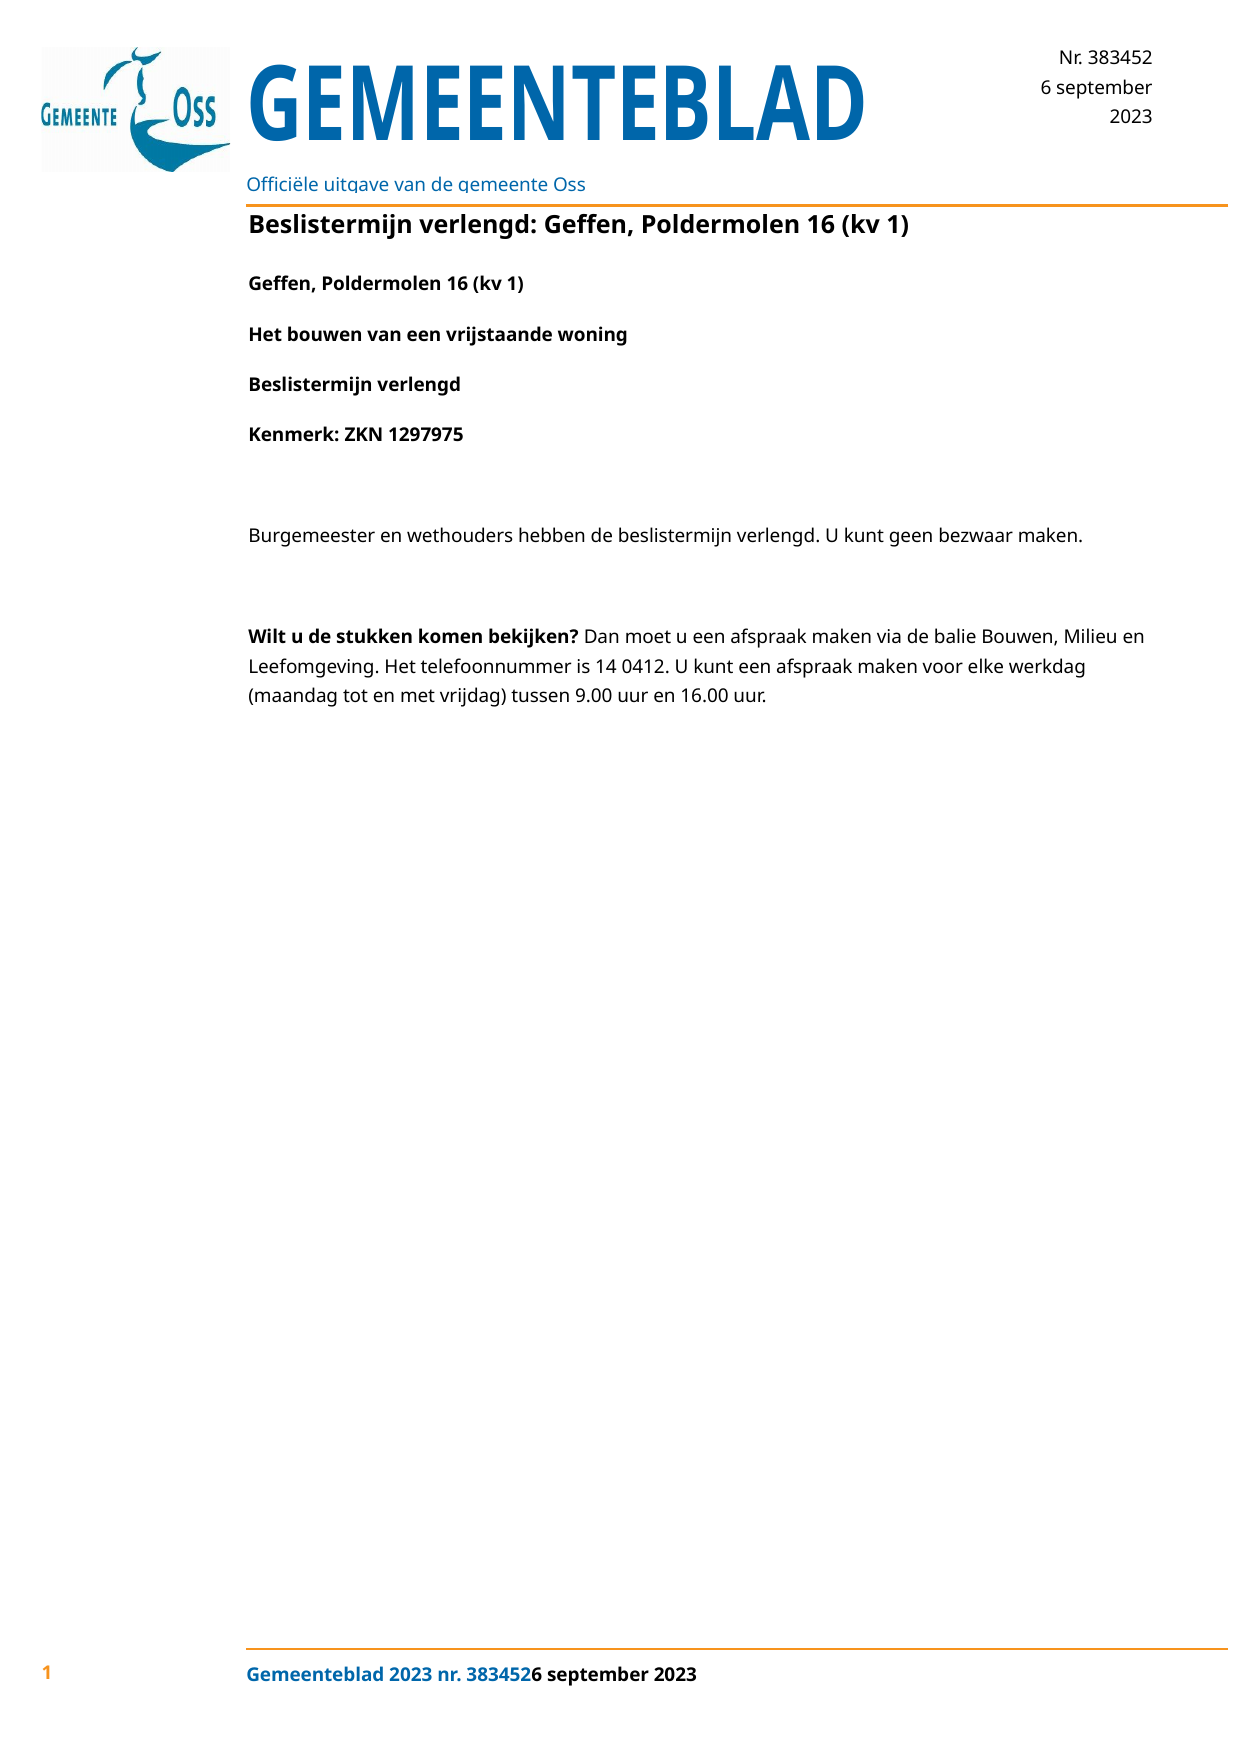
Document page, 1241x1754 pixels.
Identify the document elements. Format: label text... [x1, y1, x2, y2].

picture [41, 47, 231, 172]
text Kenmerk: ZKN 1297975 [248, 422, 1152, 447]
text Geffen, Poldermolen 16 (kv 1) [248, 270, 1152, 296]
text Beslistermijn verlengd [248, 371, 1152, 397]
text Het bouwen van een vrijstaande woning [248, 321, 1152, 346]
text Wilt u de stukken komen bekijken? Dan moet u een afspraak maken via de balie Bouwen, Milieu en Leefomgeving. Het telefoonnummer is 14 0412. U kunt een afspraak maken voor elke werkdag (maandag tot en met vrijdag) tussen 9.00 uur en 16.00 uur. [248, 623, 1152, 708]
text Burgemeester en wethouders hebben de beslistermijn verlengd. U kunt geen bezwaar maken. [248, 522, 1152, 548]
text Beslistermijn verlengd: Geffen, Poldermolen 16 (kv 1) [248, 207, 1152, 241]
